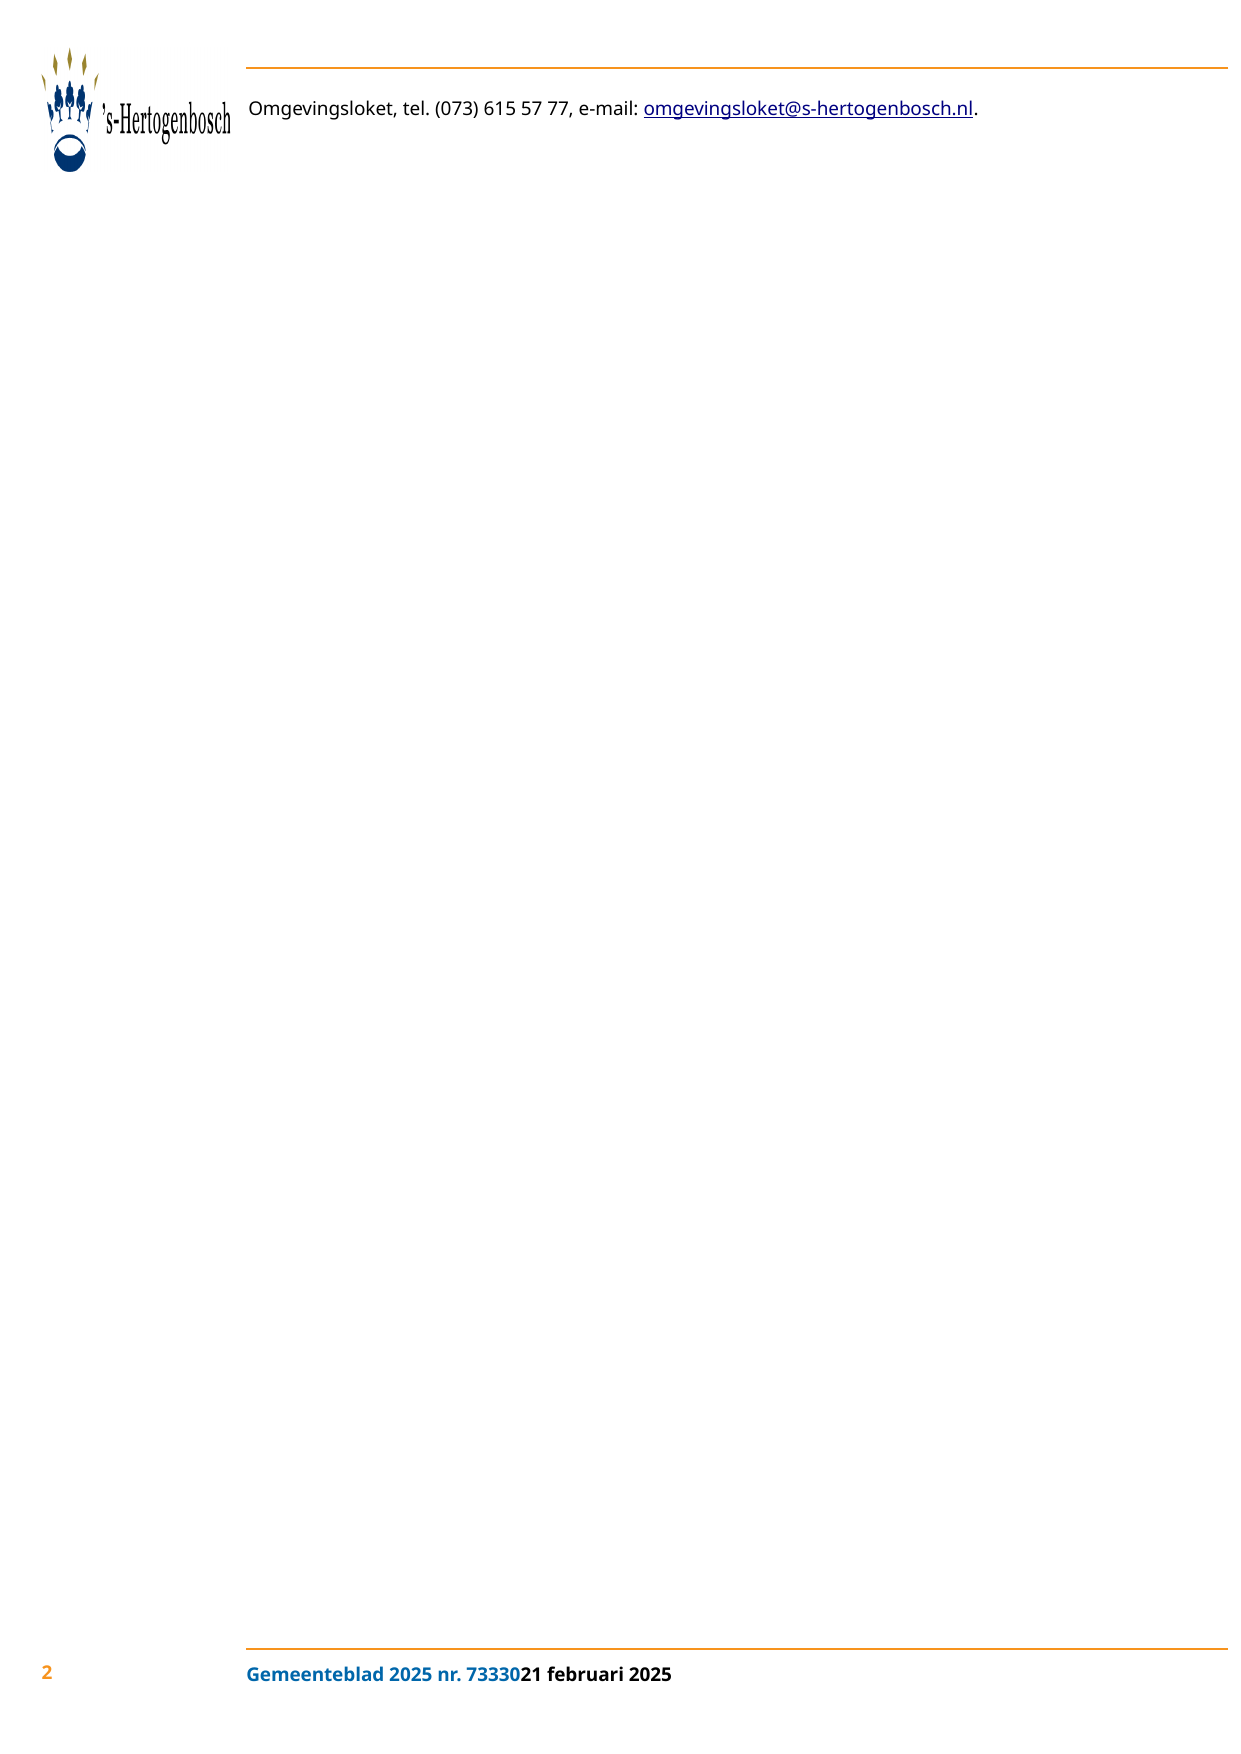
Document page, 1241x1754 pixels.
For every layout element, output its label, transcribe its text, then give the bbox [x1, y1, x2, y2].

picture [41, 47, 231, 172]
text Omgevingsloket, tel. (073) 615 57 77, e-mail: omgevingsloket@s-hertogenbosch.nl. [248, 95, 1152, 121]
